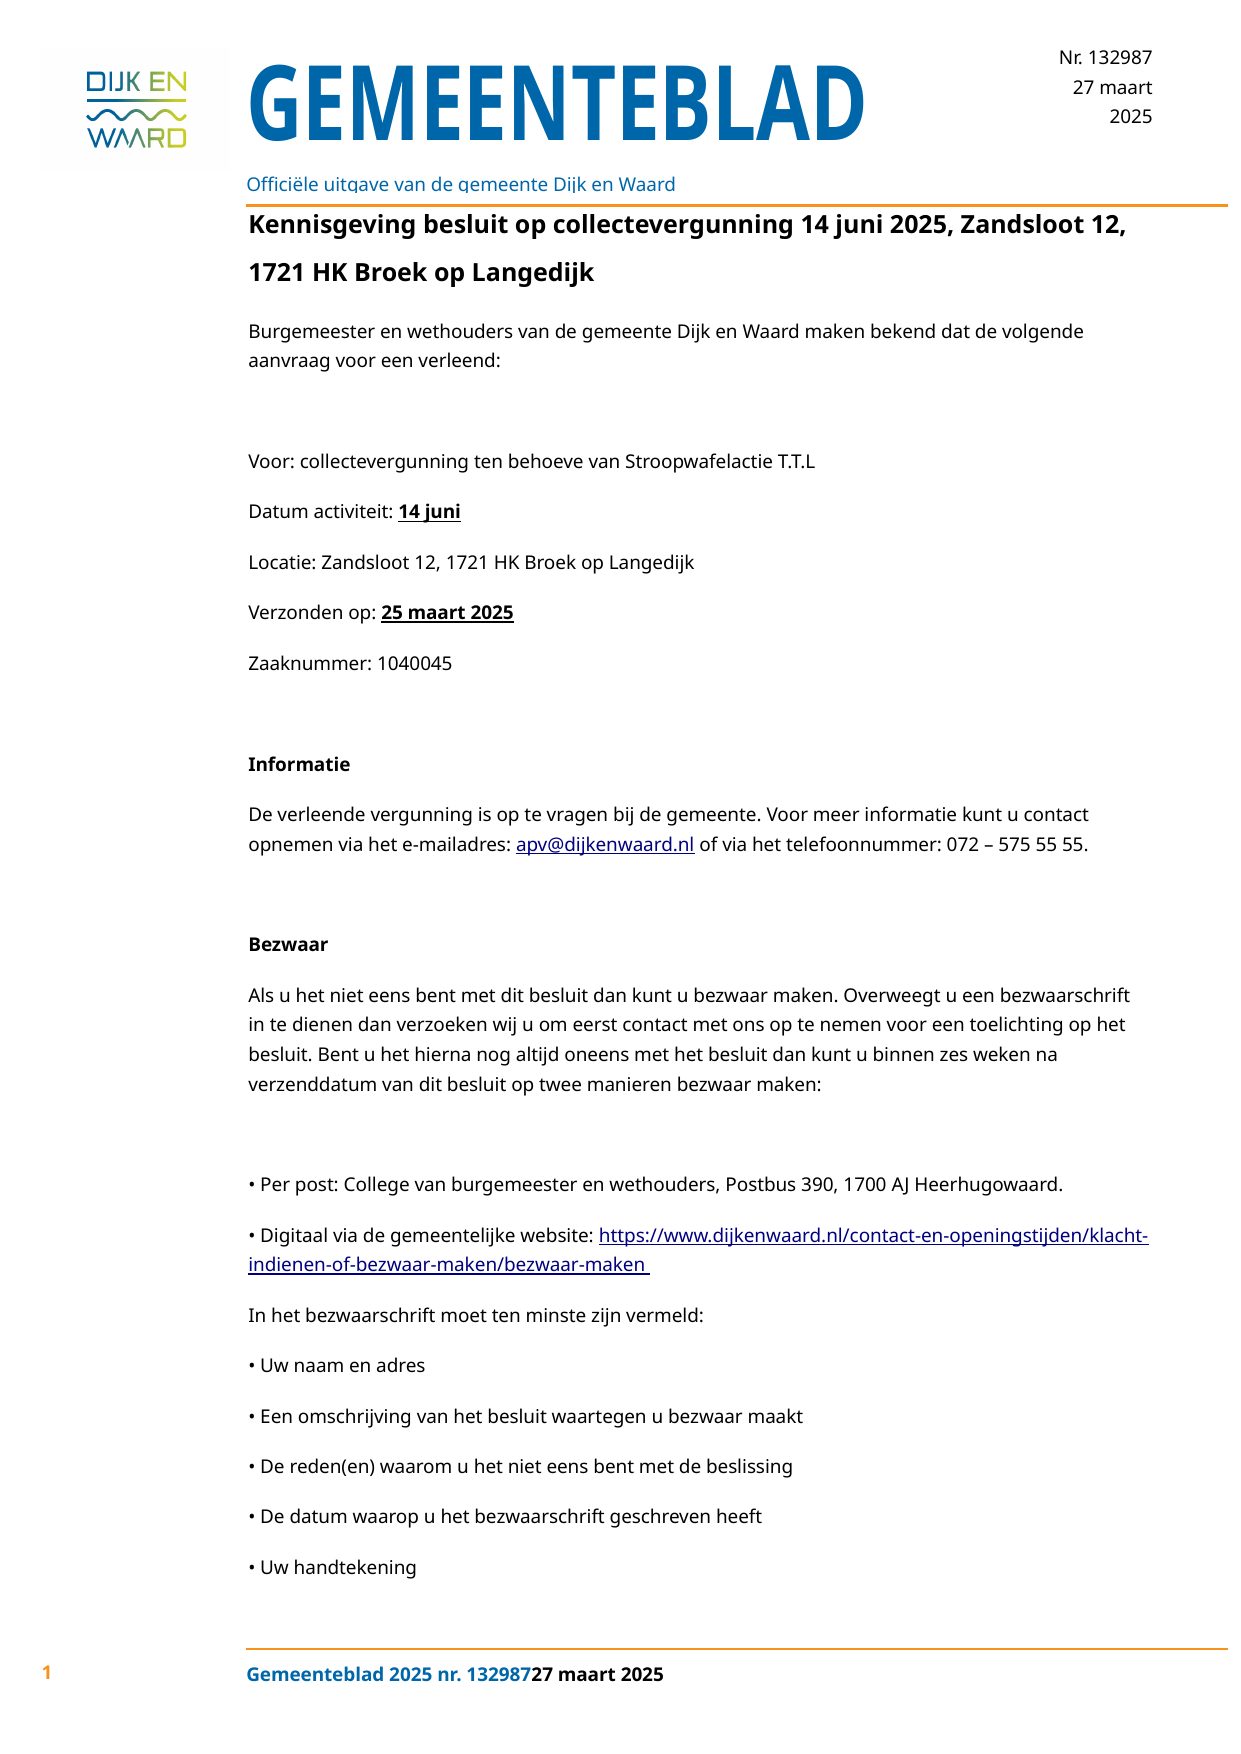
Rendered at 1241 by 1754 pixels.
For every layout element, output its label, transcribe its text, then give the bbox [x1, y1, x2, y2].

text • Uw naam en adres [248, 1352, 1152, 1378]
picture [41, 47, 231, 172]
text In het bezwaarschrift moet ten minste zijn vermeld: [248, 1302, 1152, 1328]
text • De datum waarop u het bezwaarschrift geschreven heeft [248, 1504, 1152, 1529]
text Informatie [248, 751, 1152, 777]
text Als u het niet eens bent met dit besluit dan kunt u bezwaar maken. Overweegt u een bezwaarschrift in te dienen dan verzoeken wij u om eerst contact met ons op te nemen voor een toelichting op het besluit. Bent u het hierna nog altijd oneens met het besluit dan kunt u binnen zes weken na verzenddatum van dit besluit op twee manieren bezwaar maken: [248, 982, 1152, 1097]
text Datum activiteit: 14 juni [248, 499, 1152, 524]
text Verzonden op: 25 maart 2025 [248, 599, 1152, 625]
text Voor: collectevergunning ten behoeve van Stroopwafelactie T.T.L [248, 448, 1152, 474]
text Bezwaar [248, 932, 1152, 957]
text Locatie: Zandsloot 12, 1721 HK Broek op Langedijk [248, 549, 1152, 575]
text • Per post: College van burgemeester en wethouders, Postbus 390, 1700 AJ Heerhugowaard. [248, 1172, 1152, 1197]
text Kennisgeving besluit op collectevergunning 14 juni 2025, Zandsloot 12, 1721 HK Broek op Langedijk [248, 207, 1152, 288]
text De verleende vergunning is op te vragen bij de gemeente. Voor meer informatie kunt u contact opnemen via het e-mailadres: apv@dijkenwaard.nl of via het telefoonnummer: 072 – 575 55 55. [248, 801, 1152, 857]
text Zaaknummer: 1040045 [248, 650, 1152, 676]
text • Digitaal via de gemeentelijke website: https://www.dijkenwaard.nl/contact-en-openingstijden/klacht-indienen-of-bezwaar-maken/bezwaar-maken [248, 1222, 1152, 1277]
text Burgemeester en wethouders van de gemeente Dijk en Waard maken bekend dat de volgende aanvraag voor een verleend: [248, 318, 1152, 373]
text • Een omschrijving van het besluit waartegen u bezwaar maakt [248, 1403, 1152, 1429]
text • Uw handtekening [248, 1554, 1152, 1580]
text • De reden(en) waarom u het niet eens bent met de beslissing [248, 1453, 1152, 1479]
